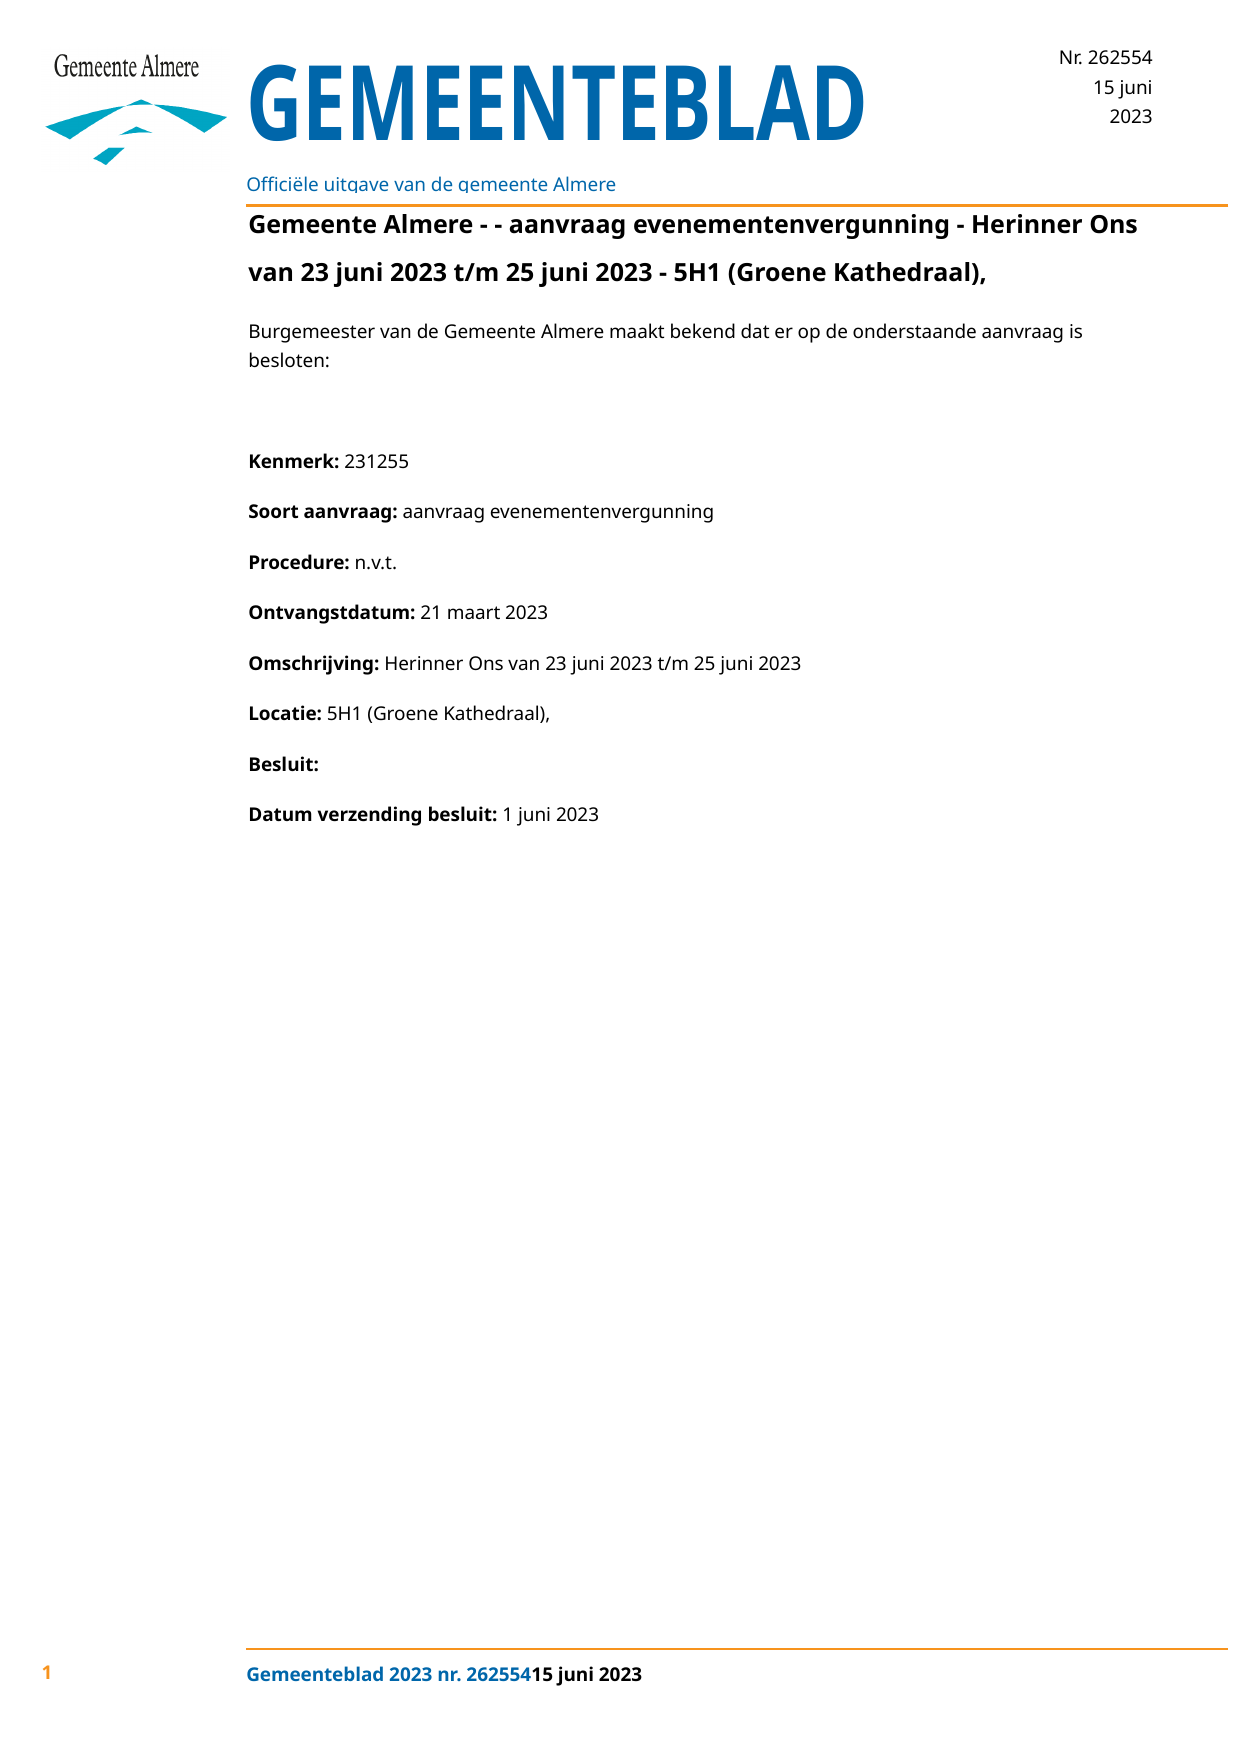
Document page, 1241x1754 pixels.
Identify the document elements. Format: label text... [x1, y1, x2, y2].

text Procedure: n.v.t. [248, 549, 1152, 575]
text Soort aanvraag: aanvraag evenementenvergunning [248, 499, 1152, 524]
text Locatie: 5H1 (Groene Kathedraal), [248, 700, 1152, 726]
text Besluit: [248, 751, 1152, 777]
text Kenmerk: 231255 [248, 448, 1152, 474]
text Omschrijving: Herinner Ons van 23 juni 2023 t/m 25 juni 2023 [248, 650, 1152, 676]
text Ontvangstdatum: 21 maart 2023 [248, 599, 1152, 625]
text Datum verzending besluit: 1 juni 2023 [248, 801, 1152, 827]
text Gemeente Almere - - aanvraag evenementenvergunning - Herinner Ons van 23 juni 2023 t/m 25 juni 2023 - 5H1 (Groene Kathedraal), [248, 207, 1152, 288]
picture [41, 47, 231, 172]
text Burgemeester van de Gemeente Almere maakt bekend dat er op de onderstaande aanvraag is besloten: [248, 318, 1152, 373]
